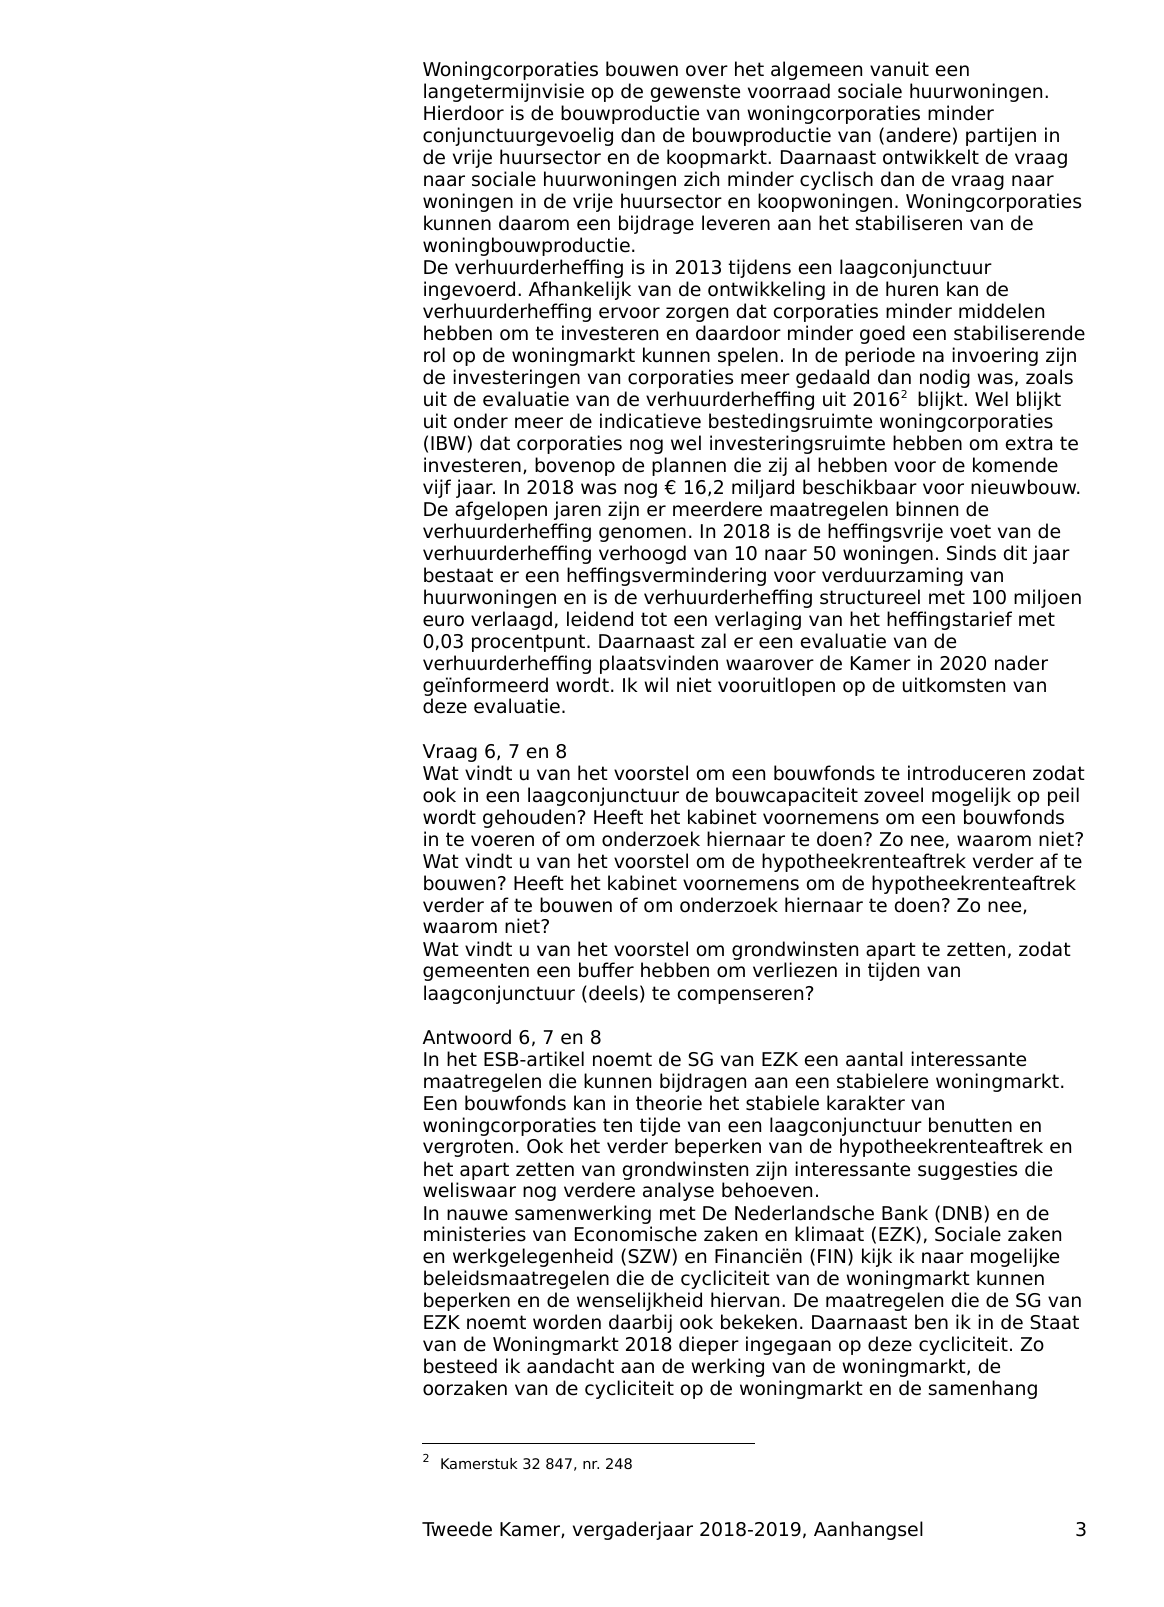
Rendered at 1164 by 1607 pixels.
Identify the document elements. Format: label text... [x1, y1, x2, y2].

text De afgelopen jaren zijn er meerdere maatregelen binnen de verhuurderheffing genomen. In 2018 is de heffingsvrije voet van de verhuurderheffing verhoogd van 10 naar 50 woningen. Sinds dit jaar bestaat er een heffingsvermindering voor verduurzaming van huurwoningen en is de verhuurderheffing structureel met 100 miljoen euro verlaagd, leidend tot een verlaging van het heffingstarief met 0,03 procentpunt. Daarnaast zal er een evaluatie van de verhuurderheffing plaatsvinden waarover de Kamer in 2020 nader geïnformeerd wordt. Ik wil niet vooruitlopen op de uitkomsten van deze evaluatie. [422, 499, 1087, 718]
text De verhuurderheffing is in 2013 tijdens een laagconjunctuur ingevoerd. Afhankelijk van de ontwikkeling in de huren kan de verhuurderheffing ervoor zorgen dat corporaties minder middelen hebben om te investeren en daardoor minder goed een stabiliserende rol op de woningmarkt kunnen spelen. In de periode na invoering zijn de investeringen van corporaties meer gedaald dan nodig was, zoals uit de evaluatie van de verhuurderheffing uit 2016 blijkt. Wel blijkt uit onder meer de indicatieve bestedingsruimte woningcorporaties (IBW) dat corporaties nog wel investeringsruimte hebben om extra te investeren, bovenop de plannen die zij al hebben voor de komende vijf jaar. In 2018 was nog € 16,2 miljard beschikbaar voor nieuwbouw. [422, 257, 1087, 499]
text Kamerstuk 32 847, nr. 248 [422, 1452, 1087, 1474]
text In het ESB-artikel noemt de SG van EZK een aantal interessante maatregelen die kunnen bijdragen aan een stabielere woningmarkt. Een bouwfonds kan in theorie het stabiele karakter van woningcorporaties ten tijde van een laagconjunctuur benutten en vergroten. Ook het verder beperken van de hypotheekrenteaftrek en het apart zetten van grondwinsten zijn interessante suggesties die weliswaar nog verdere analyse behoeven. [422, 1048, 1087, 1202]
text Wat vindt u van het voorstel om een bouwfonds te introduceren zodat ook in een laagconjunctuur de bouwcapaciteit zoveel mogelijk op peil wordt gehouden? Heeft het kabinet voornemens om een bouwfonds in te voeren of om onderzoek hiernaar te doen? Zo nee, waarom niet? [422, 763, 1087, 851]
text Woningcorporaties bouwen over het algemeen vanuit een langetermijnvisie op de gewenste voorraad sociale huurwoningen. Hierdoor is de bouwproductie van woningcorporaties minder conjunctuurgevoelig dan de bouwproductie van (andere) partijen in de vrije huursector en de koopmarkt. Daarnaast ontwikkelt de vraag naar sociale huurwoningen zich minder cyclisch dan de vraag naar woningen in de vrije huursector en koopwoningen. Woningcorporaties kunnen daarom een bijdrage leveren aan het stabiliseren van de woningbouwproductie. [422, 59, 1087, 257]
text Antwoord 6, 7 en 8 [422, 1027, 1087, 1048]
text In nauwe samenwerking met De Nederlandsche Bank (DNB) en de ministeries van Economische zaken en klimaat (EZK), Sociale zaken en werkgelegenheid (SZW) en Financiën (FIN) kijk ik naar mogelijke beleidsmaatregelen die de cycliciteit van de woningmarkt kunnen beperken en de wenselijkheid hiervan. De maatregelen die de SG van EZK noemt worden daarbij ook bekeken. Daarnaast ben ik in de Staat van de Woningmarkt 2018 dieper ingegaan op deze cycliciteit. Zo besteed ik aandacht aan de werking van de woningmarkt, de oorzaken van de cycliciteit op de woningmarkt en de samenhang [422, 1202, 1087, 1400]
text Wat vindt u van het voorstel om grondwinsten apart te zetten, zodat gemeenten een buffer hebben om verliezen in tijden van laagconjunctuur (deels) te compenseren? [422, 938, 1087, 1004]
text Wat vindt u van het voorstel om de hypotheekrenteaftrek verder af te bouwen? Heeft het kabinet voornemens om de hypotheekrenteaftrek verder af te bouwen of om onderzoek hiernaar te doen? Zo nee, waarom niet? [422, 851, 1087, 938]
text Vraag 6, 7 en 8 [422, 741, 1087, 763]
